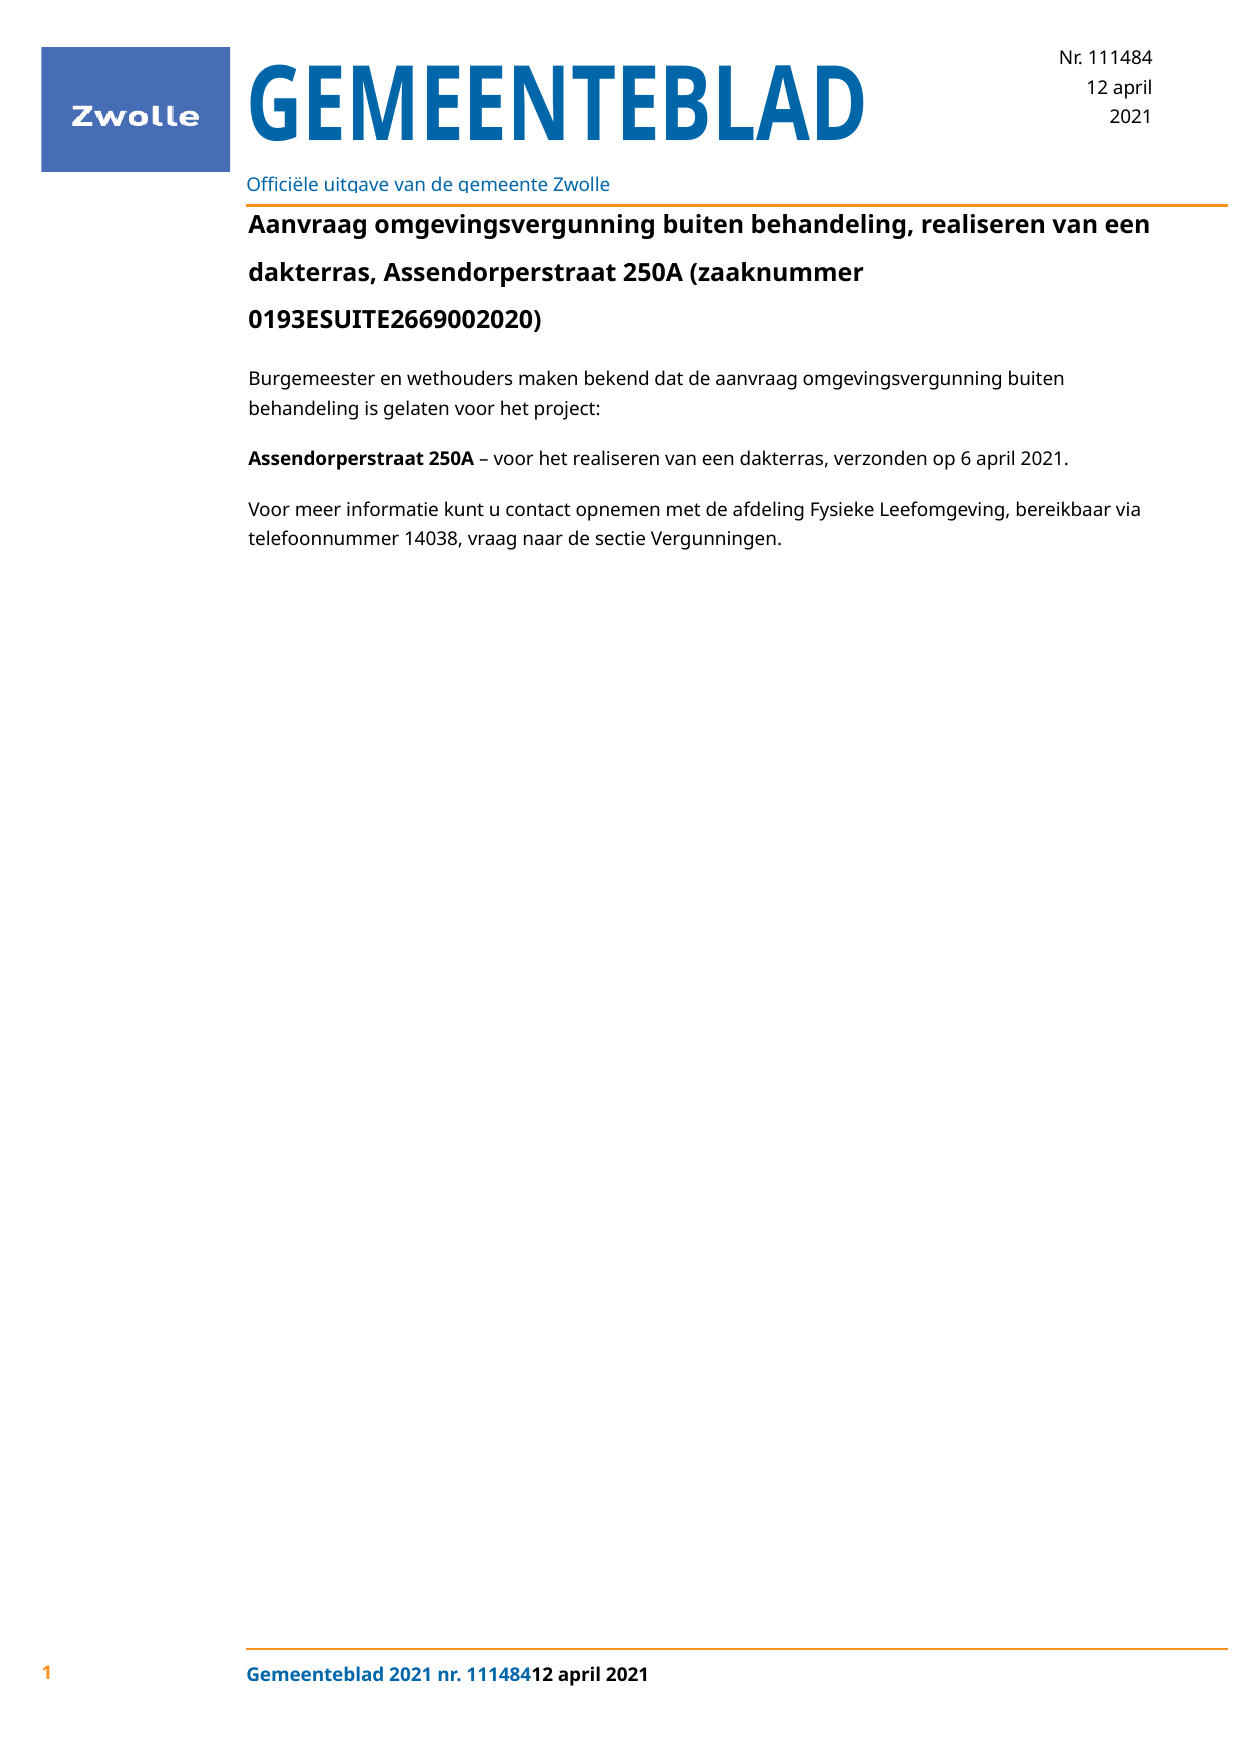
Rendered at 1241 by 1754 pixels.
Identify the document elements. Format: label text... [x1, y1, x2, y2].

text Burgemeester en wethouders maken bekend dat de aanvraag omgevingsvergunning buiten behandeling is gelaten voor het project: [248, 366, 1152, 421]
text Aanvraag omgevingsvergunning buiten behandeling, realiseren van een dakterras, Assendorperstraat 250A (zaaknummer 0193ESUITE2669002020) [248, 207, 1152, 336]
picture [41, 47, 231, 172]
text Voor meer informatie kunt u contact opnemen met de afdeling Fysieke Leefomgeving, bereikbaar via telefoonnummer 14038, vraag naar de sectie Vergunningen. [248, 496, 1152, 551]
text Assendorperstraat 250A – voor het realiseren van een dakterras, verzonden op 6 april 2021. [248, 446, 1152, 471]
